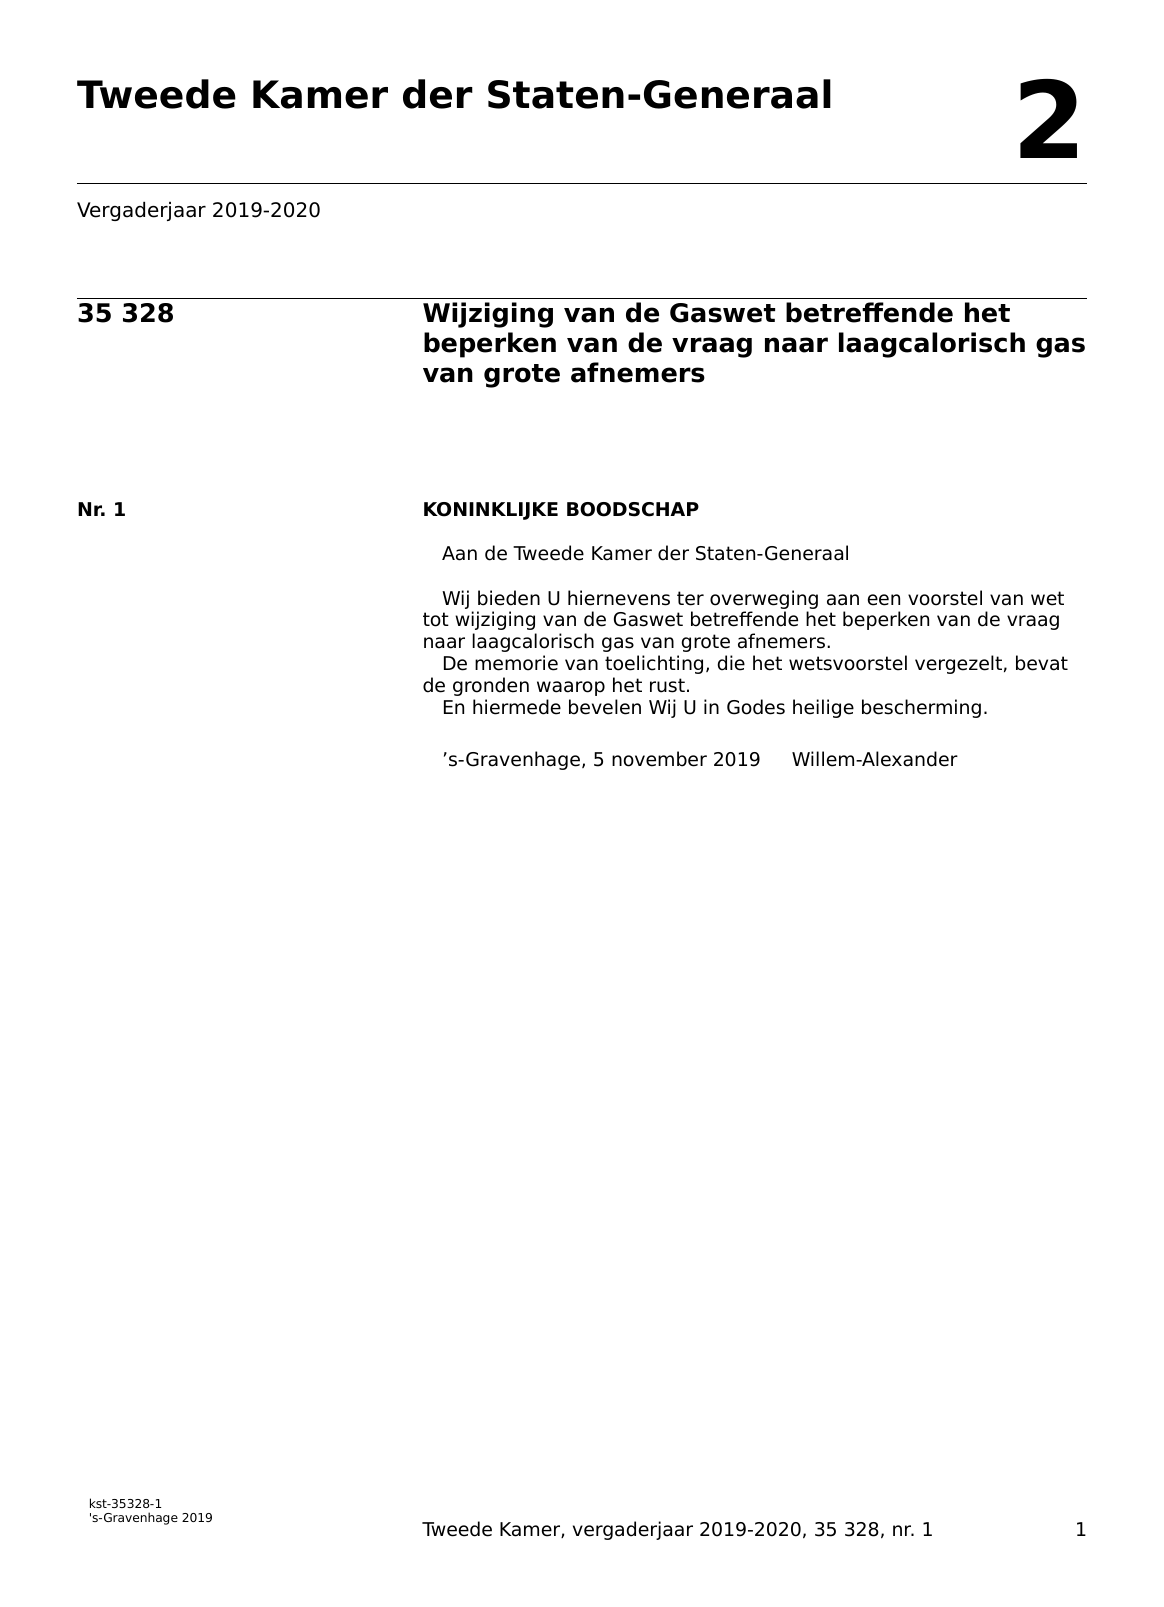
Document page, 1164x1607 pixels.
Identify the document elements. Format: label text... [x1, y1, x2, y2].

text En hiermede bevelen Wij U in Godes heilige bescherming. [422, 697, 1087, 719]
subtitle 35 328 Wijziging van de Gaswet betreffende het beperken van de vraag naar laagcalorisch gas van grote afnemers [77, 299, 1087, 388]
table_header Tweede Kamer der Staten-Generaal [77, 59, 886, 183]
table_cell Vergaderjaar 2019-2020 [77, 184, 1087, 298]
text Wij bieden U hiernevens ter overweging aan een voorstel van wet tot wijziging van de Gaswet betreffende het beperken van de vraag naar laagcalorisch gas van grote afnemers. [422, 587, 1087, 653]
subtitle Nr. 1 KONINKLIJKE BOODSCHAP [77, 499, 1087, 521]
table_header 2 [886, 59, 1087, 183]
text Aan de Tweede Kamer der Staten-Generaal [422, 543, 1087, 565]
text kst-35328-1 [88, 1497, 323, 1511]
text ’s-Gravenhage, 5 november 2019 Willem-Alexander [422, 749, 1087, 771]
text 's-Gravenhage 2019 [88, 1511, 323, 1525]
text De memorie van toelichting, die het wetsvoorstel vergezelt, bevat de gronden waarop het rust. [422, 653, 1087, 697]
